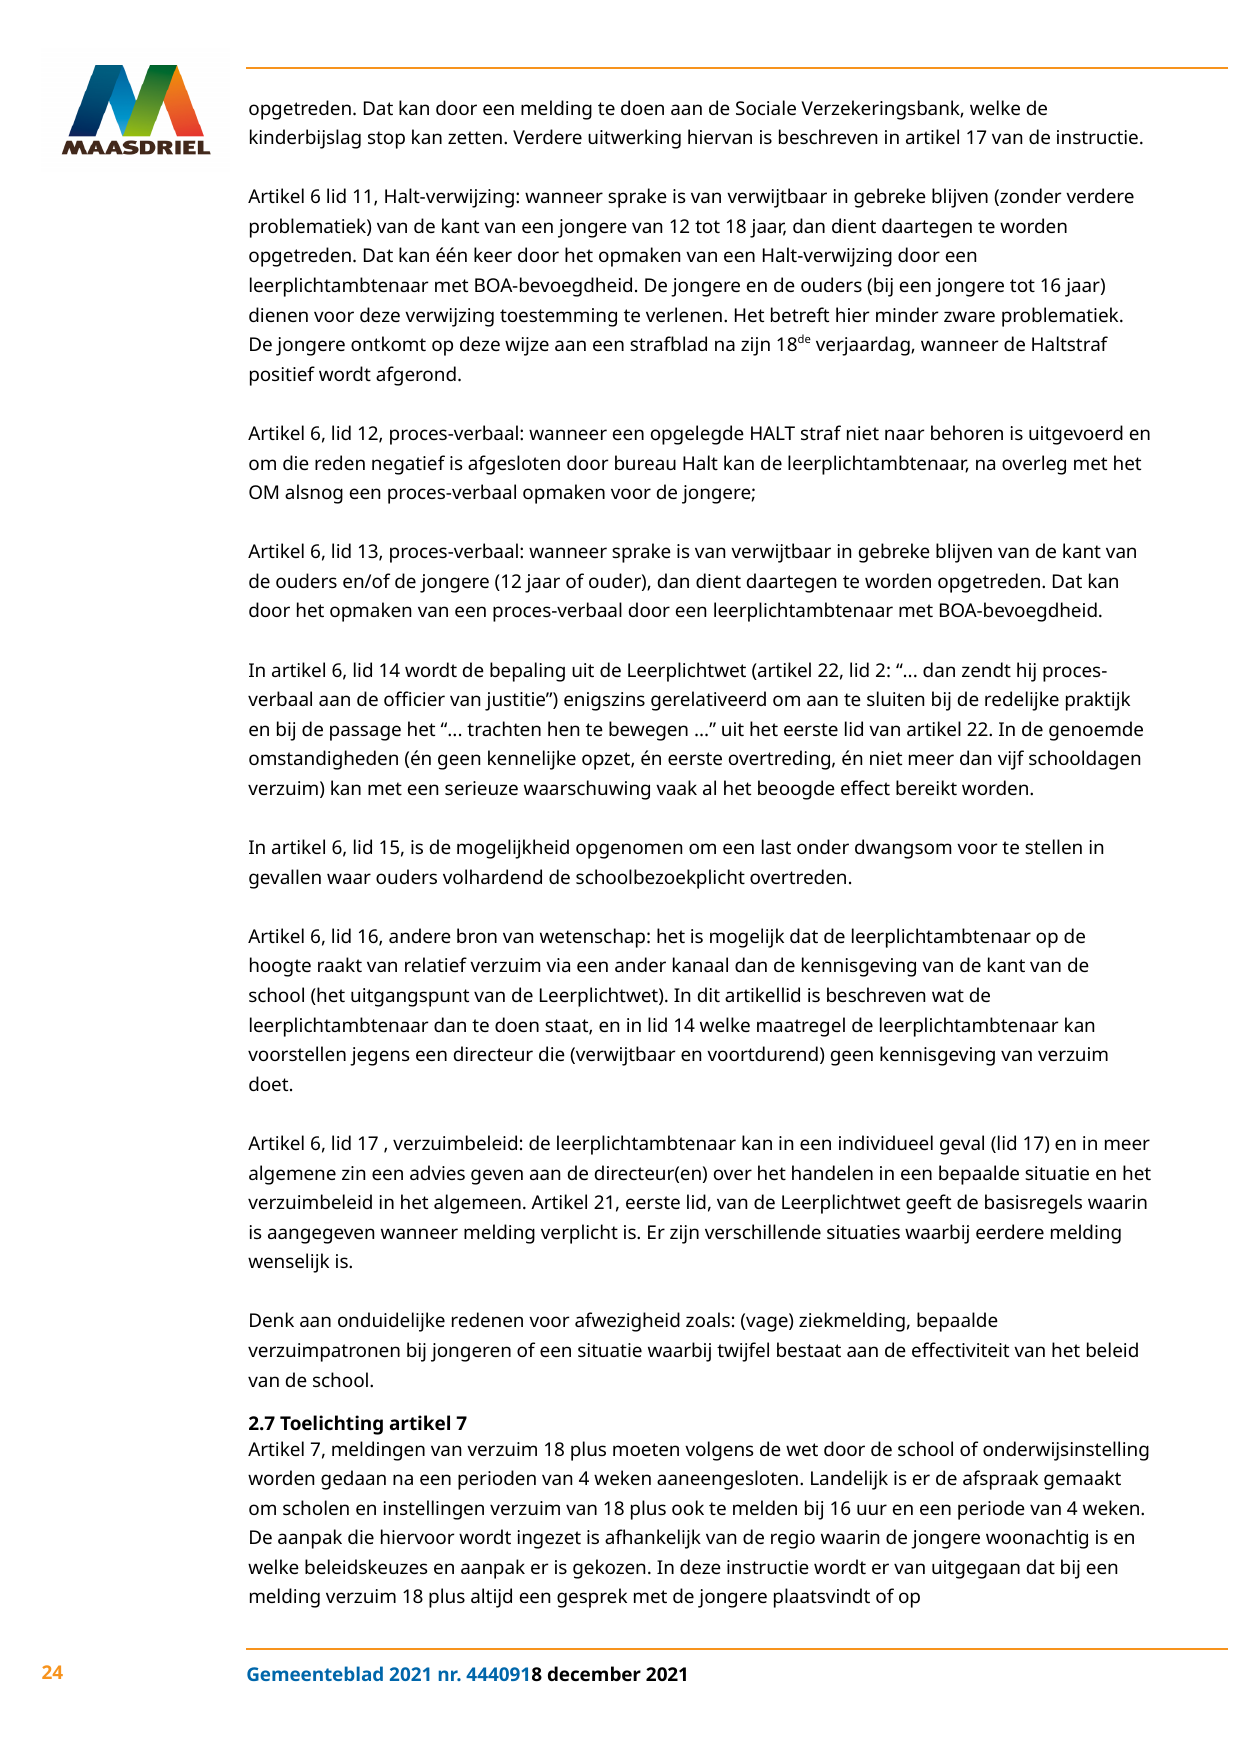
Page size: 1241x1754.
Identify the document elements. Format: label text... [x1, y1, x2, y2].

text Artikel 6 lid 11, Halt-verwijzing: wanneer sprake is van verwijtbaar in gebreke blijven (zonder verdere problematiek) van de kant van een jongere van 12 tot 18 jaar, dan dient daartegen te worden opgetreden. Dat kan één keer door het opmaken van een Halt-verwijzing door een leerplichtambtenaar met BOA-bevoegdheid. De jongere en de ouders (bij een jongere tot 16 jaar) dienen voor deze verwijzing toestemming te verlenen. Het betreft hier minder zware problematiek. De jongere ontkomt op deze wijze aan een strafblad na zijn 18de verjaardag, wanneer de Haltstraf positief wordt afgerond. [248, 183, 1152, 387]
text opgetreden. Dat kan door een melding te doen aan de Sociale Verzekeringsbank, welke de kinderbijslag stop kan zetten. Verdere uitwerking hiervan is beschreven in artikel 17 van de instructie. [248, 95, 1152, 150]
text Artikel 7, meldingen van verzuim 18 plus moeten volgens de wet door de school of onderwijsinstelling worden gedaan na een perioden van 4 weken aaneengesloten. Landelijk is er de afspraak gemaakt om scholen en instellingen verzuim van 18 plus ook te melden bij 16 uur en een periode van 4 weken. De aanpak die hiervoor wordt ingezet is afhankelijk van de regio waarin de jongere woonachtig is en welke beleidskeuzes en aanpak er is gekozen. In deze instructie wordt er van uitgegaan dat bij een melding verzuim 18 plus altijd een gesprek met de jongere plaatsvindt of op [248, 1436, 1152, 1609]
text Artikel 6, lid 12, proces-verbaal: wanneer een opgelegde HALT straf niet naar behoren is uitgevoerd en om die reden negatief is afgesloten door bureau Halt kan de leerplichtambtenaar, na overleg met het OM alsnog een proces-verbaal opmaken voor de jongere; [248, 420, 1152, 505]
text Artikel 6, lid 16, andere bron van wetenschap: het is mogelijk dat de leerplichtambtenaar op de hoogte raakt van relatief verzuim via een ander kanaal dan de kennisgeving van de kant van de school (het uitgangspunt van de Leerplichtwet). In dit artikellid is beschreven wat de leerplichtambtenaar dan te doen staat, en in lid 14 welke maatregel de leerplichtambtenaar kan voorstellen jegens een directeur die (verwijtbaar en voortdurend) geen kennisgeving van verzuim doet. [248, 923, 1152, 1097]
picture [41, 47, 231, 172]
text Denk aan onduidelijke redenen voor afwezigheid zoals: (vage) ziekmelding, bepaalde verzuimpatronen bij jongeren of een situatie waarbij twijfel bestaat aan de effectiviteit van het beleid van de school. [248, 1308, 1152, 1393]
text Artikel 6, lid 13, proces-verbaal: wanneer sprake is van verwijtbaar in gebreke blijven van de kant van de ouders en/of de jongere (12 jaar of ouder), dan dient daartegen te worden opgetreden. Dat kan door het opmaken van een proces-verbaal door een leerplichtambtenaar met BOA-bevoegdheid. [248, 538, 1152, 623]
text In artikel 6, lid 14 wordt de bepaling uit de Leerplichtwet (artikel 22, lid 2: “... dan zendt hij proces-verbaal aan de officier van justitie”) enigszins gerelativeerd om aan te sluiten bij de redelijke praktijk en bij de passage het “... trachten hen te bewegen ...” uit het eerste lid van artikel 22. In de genoemde omstandigheden (én geen kennelijke opzet, én eerste overtreding, én niet meer dan vijf schooldagen verzuim) kan met een serieuze waarschuwing vaak al het beoogde effect bereikt worden. [248, 657, 1152, 801]
text In artikel 6, lid 15, is de mogelijkheid opgenomen om een last onder dwangsom voor te stellen in gevallen waar ouders volhardend de schoolbezoekplicht overtreden. [248, 834, 1152, 890]
text 2.7 Toelichting artikel 7 [248, 1410, 1152, 1436]
text Artikel 6, lid 17 , verzuimbeleid: de leerplichtambtenaar kan in een individueel geval (lid 17) en in meer algemene zin een advies geven aan de directeur(en) over het handelen in een bepaalde situatie en het verzuimbeleid in het algemeen. Artikel 21, eerste lid, van de Leerplichtwet geeft de basisregels waarin is aangegeven wanneer melding verplicht is. Er zijn verschillende situaties waarbij eerdere melding wenselijk is. [248, 1130, 1152, 1274]
